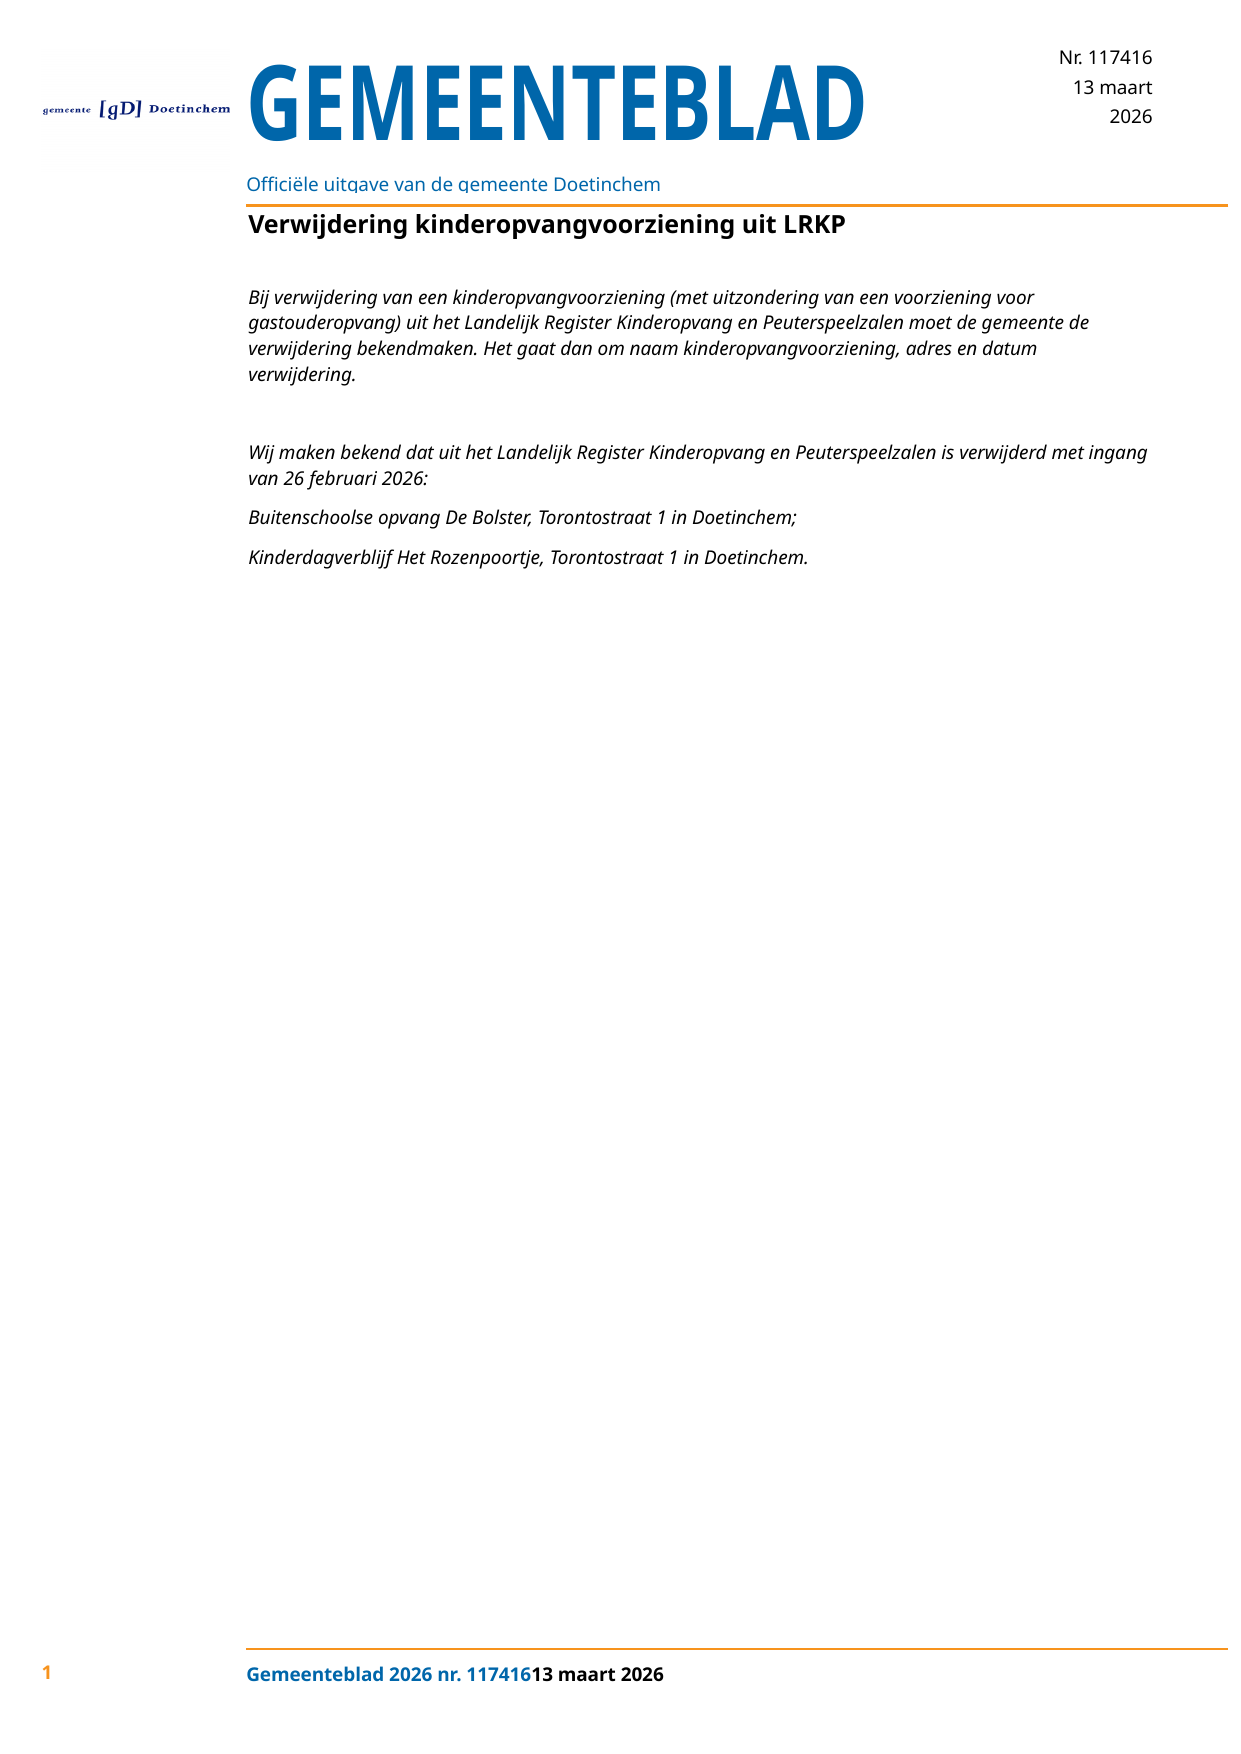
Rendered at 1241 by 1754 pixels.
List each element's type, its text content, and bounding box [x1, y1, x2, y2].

text Verwijdering kinderopvangvoorziening uit LRKP [248, 207, 1152, 241]
text Kinderdagverblijf Het Rozenpoortje, Torontostraat 1 in Doetinchem. [248, 544, 1152, 569]
text Wij maken bekend dat uit het Landelijk Register Kinderopvang en Peuterspeelzalen is verwijderd met ingang van 26 februari 2026: [248, 439, 1152, 491]
text Buitenschoolse opvang De Bolster, Torontostraat 1 in Doetinchem; [248, 504, 1152, 530]
picture [41, 47, 231, 172]
text Bij verwijdering van een kinderopvangvoorziening (met uitzondering van een voorziening voor gastouderopvang) uit het Landelijk Register Kinderopvang en Peuterspeelzalen moet de gemeente de verwijdering bekendmaken. Het gaat dan om naam kinderopvangvoorziening, adres en datum verwijdering. [248, 284, 1152, 387]
